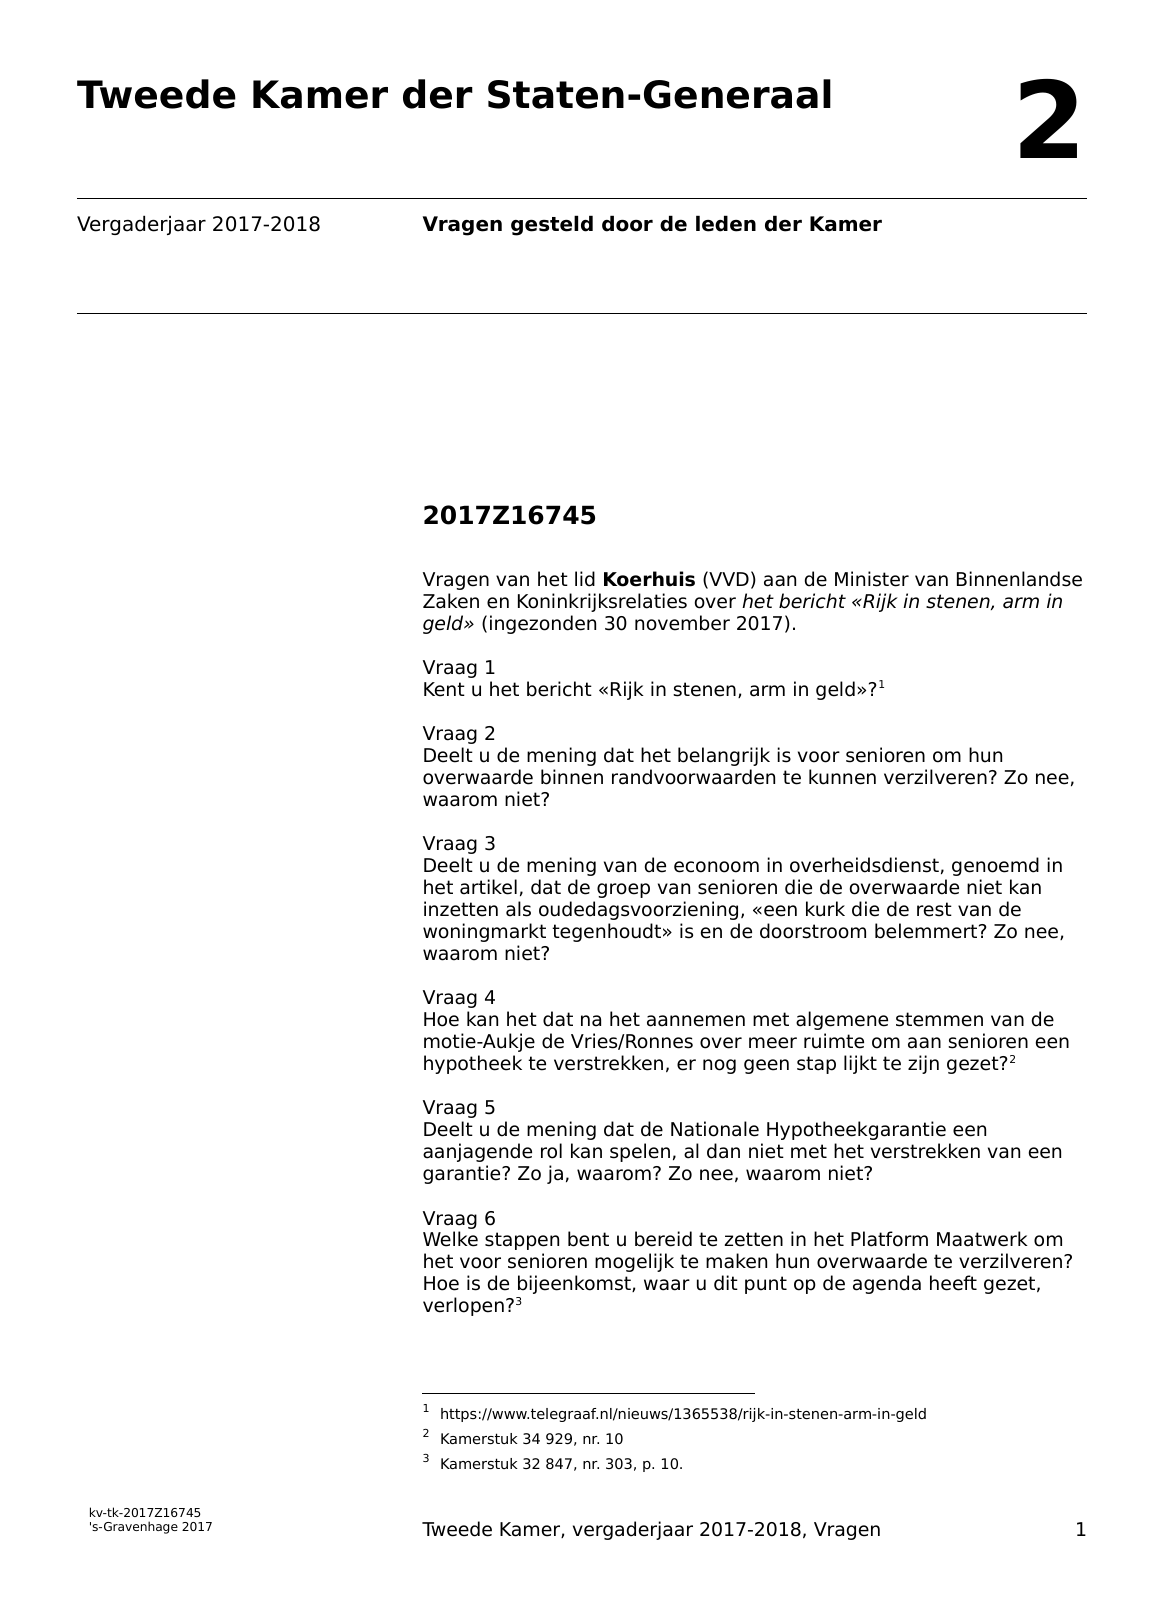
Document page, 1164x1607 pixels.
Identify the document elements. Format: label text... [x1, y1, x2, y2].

text Vragen van het lid Koerhuis (VVD) aan de Minister van Binnenlandse Zaken en Koninkrijksrelaties over het bericht «Rijk in stenen, arm in geld» (ingezonden 30 november 2017). [422, 569, 1087, 635]
text Welke stappen bent u bereid te zetten in het Platform Maatwerk om het voor senioren mogelijk te maken hun overwaarde te verzilveren? Hoe is de bijeenkomst, waar u dit punt op de agenda heeft gezet, verlopen? [422, 1229, 1087, 1317]
text Deelt u de mening dat de Nationale Hypotheekgarantie een aanjagende rol kan spelen, al dan niet met het verstrekken van een garantie? Zo ja, waarom? Zo nee, waarom niet? [422, 1119, 1087, 1185]
text Kent u het bericht «Rijk in stenen, arm in geld»? [422, 679, 1087, 701]
table_cell Vragen gesteld door de leden der Kamer [422, 199, 1087, 313]
text Vraag 1 [422, 657, 1087, 679]
table_header 2 [886, 59, 1087, 198]
text Deelt u de mening van de econoom in overheidsdienst, genoemd in het artikel, dat de groep van senioren die de overwaarde niet kan inzetten als oudedagsvoorziening, «een kurk die de rest van de woningmarkt tegenhoudt» is en de doorstroom belemmert? Zo nee, waarom niet? [422, 855, 1087, 965]
text Vraag 4 [422, 987, 1087, 1009]
text Vraag 6 [422, 1207, 1087, 1229]
text Kamerstuk 34 929, nr. 10 [422, 1427, 1087, 1449]
text kv-tk-2017Z16745 [88, 1506, 323, 1520]
text Hoe kan het dat na het aannemen met algemene stemmen van de motie-Aukje de Vries/Ronnes over meer ruimte om aan senioren een hypotheek te verstrekken, er nog geen stap lijkt te zijn gezet? [422, 1009, 1087, 1075]
text https://www.telegraaf.nl/nieuws/1365538/rijk-in-stenen-arm-in-geld [422, 1402, 1087, 1424]
text 2017Z16745 [422, 501, 1087, 531]
text Vraag 3 [422, 833, 1087, 855]
table_cell Vergaderjaar 2017-2018 [77, 199, 422, 313]
table_header Tweede Kamer der Staten-Generaal [77, 59, 886, 198]
text Kamerstuk 32 847, nr. 303, p. 10. [422, 1452, 1087, 1474]
text Vraag 5 [422, 1097, 1087, 1119]
text Deelt u de mening dat het belangrijk is voor senioren om hun overwaarde binnen randvoorwaarden te kunnen verzilveren? Zo nee, waarom niet? [422, 745, 1087, 811]
text Vraag 2 [422, 723, 1087, 745]
text 's-Gravenhage 2017 [88, 1520, 323, 1534]
